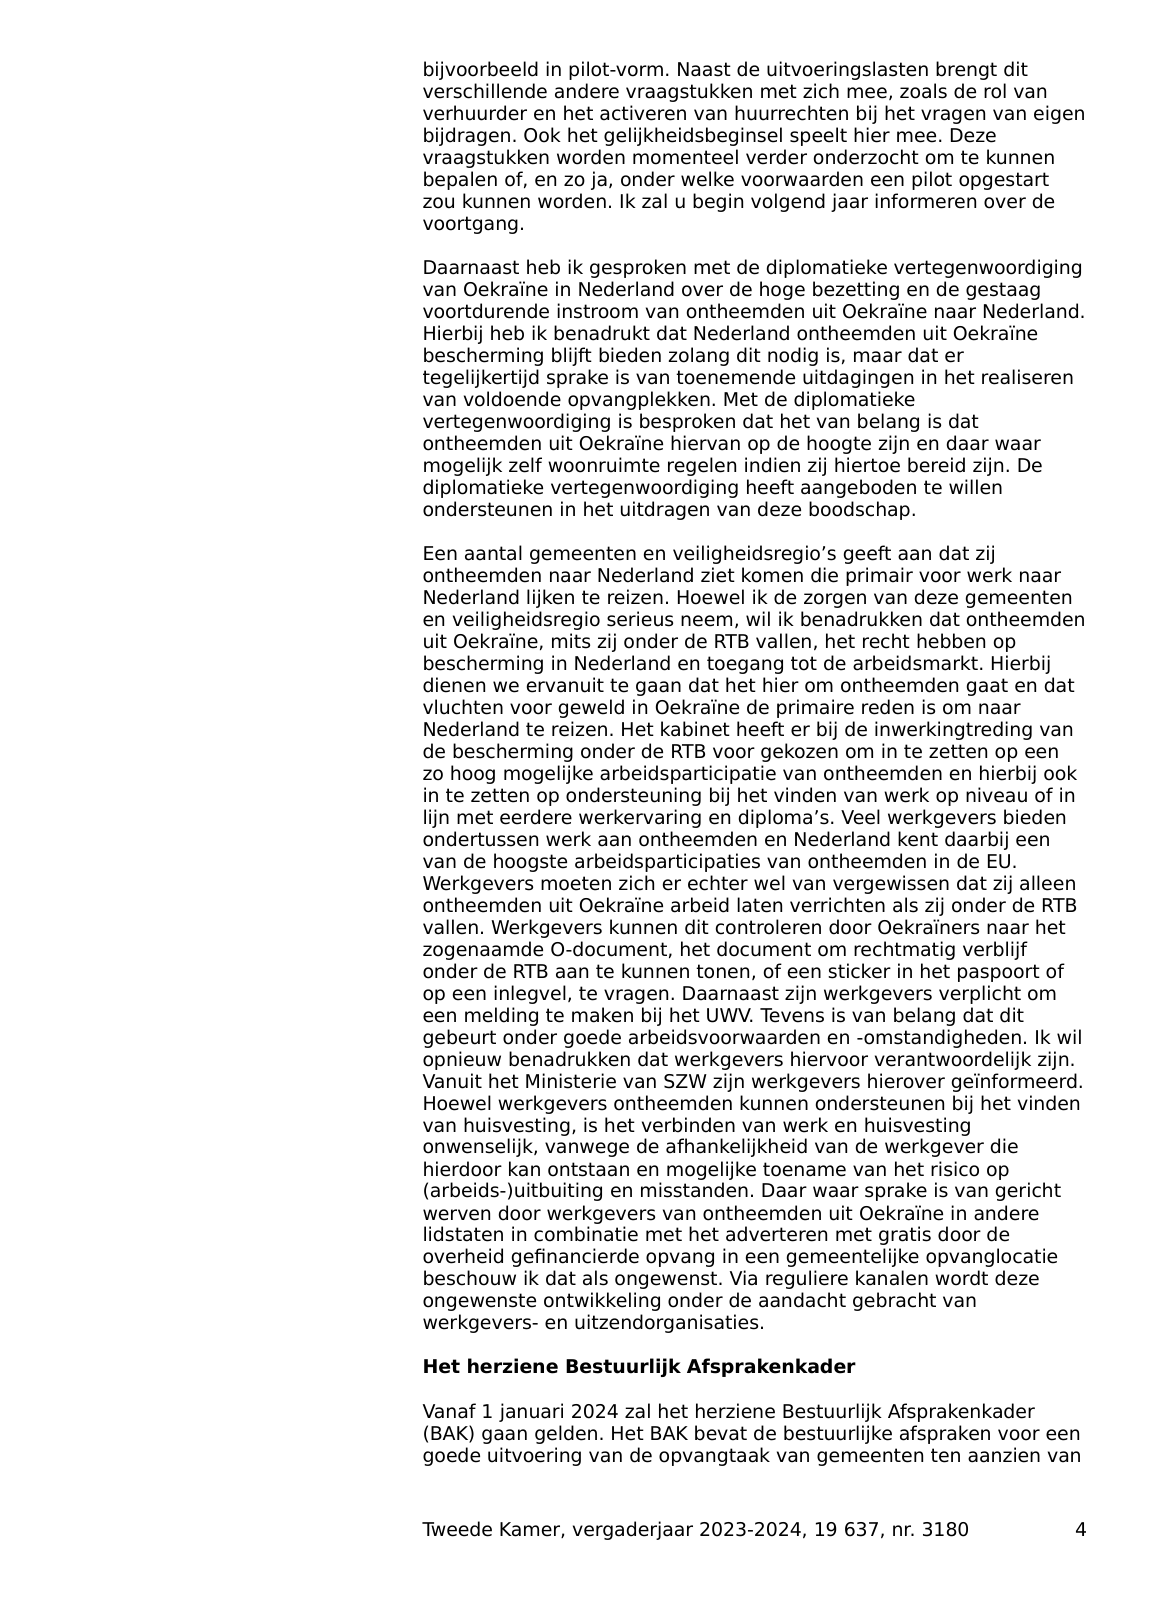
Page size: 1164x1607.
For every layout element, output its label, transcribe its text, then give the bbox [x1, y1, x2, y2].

text Een aantal gemeenten en veiligheidsregio’s geeft aan dat zij ontheemden naar Nederland ziet komen die primair voor werk naar Nederland lijken te reizen. Hoewel ik de zorgen van deze gemeenten en veiligheidsregio serieus neem, wil ik benadrukken dat ontheemden uit Oekraïne, mits zij onder de RTB vallen, het recht hebben op bescherming in Nederland en toegang tot de arbeidsmarkt. Hierbij dienen we ervanuit te gaan dat het hier om ontheemden gaat en dat vluchten voor geweld in Oekraïne de primaire reden is om naar Nederland te reizen. Het kabinet heeft er bij de inwerkingtreding van de bescherming onder de RTB voor gekozen om in te zetten op een zo hoog mogelijke arbeidsparticipatie van ontheemden en hierbij ook in te zetten op ondersteuning bij het vinden van werk op niveau of in lijn met eerdere werkervaring en diploma’s. Veel werkgevers bieden ondertussen werk aan ontheemden en Nederland kent daarbij een van de hoogste arbeidsparticipaties van ontheemden in de EU. Werkgevers moeten zich er echter wel van vergewissen dat zij alleen ontheemden uit Oekraïne arbeid laten verrichten als zij onder de RTB vallen. Werkgevers kunnen dit controleren door Oekraïners naar het zogenaamde O-document, het document om rechtmatig verblijf onder de RTB aan te kunnen tonen, of een sticker in het paspoort of op een inlegvel, te vragen. Daarnaast zijn werkgevers verplicht om een melding te maken bij het UWV. Tevens is van belang dat dit gebeurt onder goede arbeidsvoorwaarden en -omstandigheden. Ik wil opnieuw benadrukken dat werkgevers hiervoor verantwoordelijk zijn. Vanuit het Ministerie van SZW zijn werkgevers hierover geïnformeerd. Hoewel werkgevers ontheemden kunnen ondersteunen bij het vinden van huisvesting, is het verbinden van werk en huisvesting onwenselijk, vanwege de afhankelijkheid van de werkgever die hierdoor kan ontstaan en mogelijke toename van het risico op (arbeids-)uitbuiting en misstanden. Daar waar sprake is van gericht werven door werkgevers van ontheemden uit Oekraïne in andere lidstaten in combinatie met het adverteren met gratis door de overheid gefinancierde opvang in een gemeentelijke opvanglocatie beschouw ik dat als ongewenst. Via reguliere kanalen wordt deze ongewenste ontwikkeling onder de aandacht gebracht van werkgevers- en uitzendorganisaties. [422, 543, 1087, 1334]
text bijvoorbeeld in pilot-vorm. Naast de uitvoeringslasten brengt dit verschillende andere vraagstukken met zich mee, zoals de rol van verhuurder en het activeren van huurrechten bij het vragen van eigen bijdragen. Ook het gelijkheidsbeginsel speelt hier mee. Deze vraagstukken worden momenteel verder onderzocht om te kunnen bepalen of, en zo ja, onder welke voorwaarden een pilot opgestart zou kunnen worden. Ik zal u begin volgend jaar informeren over de voortgang. [422, 59, 1087, 235]
subtitle Het herziene Bestuurlijk Afsprakenkader [422, 1356, 1087, 1378]
text Vanaf 1 januari 2024 zal het herziene Bestuurlijk Afsprakenkader (BAK) gaan gelden. Het BAK bevat de bestuurlijke afspraken voor een goede uitvoering van de opvangtaak van gemeenten ten aanzien van [422, 1401, 1087, 1467]
text Daarnaast heb ik gesproken met de diplomatieke vertegenwoordiging van Oekraïne in Nederland over de hoge bezetting en de gestaag voortdurende instroom van ontheemden uit Oekraïne naar Nederland. Hierbij heb ik benadrukt dat Nederland ontheemden uit Oekraïne bescherming blijft bieden zolang dit nodig is, maar dat er tegelijkertijd sprake is van toenemende uitdagingen in het realiseren van voldoende opvangplekken. Met de diplomatieke vertegenwoordiging is besproken dat het van belang is dat ontheemden uit Oekraïne hiervan op de hoogte zijn en daar waar mogelijk zelf woonruimte regelen indien zij hiertoe bereid zijn. De diplomatieke vertegenwoordiging heeft aangeboden te willen ondersteunen in het uitdragen van deze boodschap. [422, 257, 1087, 521]
